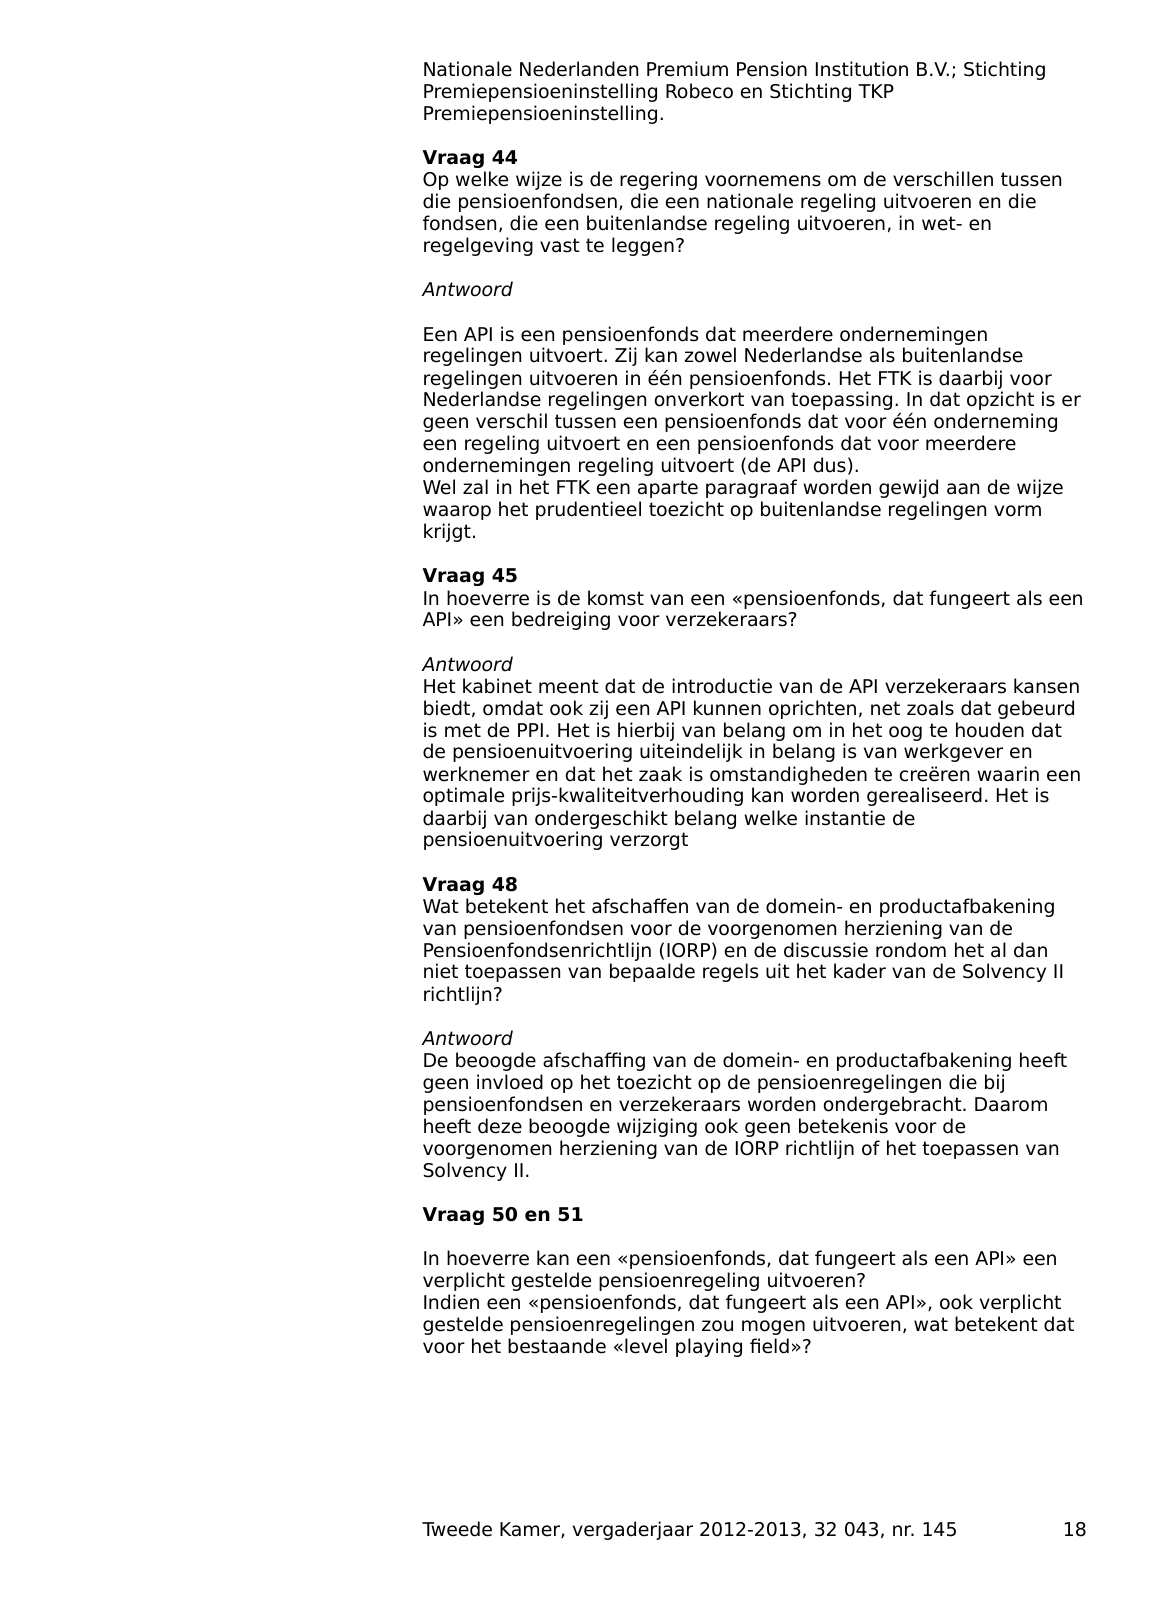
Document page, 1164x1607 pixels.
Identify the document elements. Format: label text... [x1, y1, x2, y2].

text Wel zal in het FTK een aparte paragraaf worden gewijd aan de wijze waarop het prudentieel toezicht op buitenlandse regelingen vorm krijgt. [422, 477, 1087, 543]
text De beoogde afschaffing van de domein- en productafbakening heeft geen invloed op het toezicht op de pensioenregelingen die bij pensioenfondsen en verzekeraars worden ondergebracht. Daarom heeft deze beoogde wijziging ook geen betekenis voor de voorgenomen herziening van de IORP richtlijn of het toepassen van Solvency II. [422, 1049, 1087, 1181]
subtitle Antwoord [422, 1028, 1087, 1049]
text Nationale Nederlanden Premium Pension Institution B.V.; Stichting Premiepensioeninstelling Robeco en Stichting TKP Premiepensioeninstelling. [422, 59, 1087, 125]
subtitle Vraag 50 en 51 [422, 1204, 1087, 1226]
subtitle Vraag 48 [422, 873, 1087, 896]
text Op welke wijze is de regering voornemens om de verschillen tussen die pensioenfondsen, die een nationale regeling uitvoeren en die fondsen, die een buitenlandse regeling uitvoeren, in wet- en regelgeving vast te leggen? [422, 169, 1087, 257]
subtitle Vraag 45 [422, 565, 1087, 587]
subtitle Vraag 44 [422, 147, 1087, 169]
subtitle Antwoord [422, 653, 1087, 676]
text Wat betekent het afschaffen van de domein- en productafbakening van pensioenfondsen voor de voorgenomen herziening van de Pensioenfondsenrichtlijn (IORP) en de discussie rondom het al dan niet toepassen van bepaalde regels uit het kader van de Solvency II richtlijn? [422, 896, 1087, 1005]
text In hoeverre kan een «pensioenfonds, dat fungeert als een API» een verplicht gestelde pensioenregeling uitvoeren? [422, 1248, 1087, 1292]
subtitle Antwoord [422, 279, 1087, 301]
text In hoeverre is de komst van een «pensioenfonds, dat fungeert als een API» een bedreiging voor verzekeraars? [422, 587, 1087, 631]
text Het kabinet meent dat de introductie van de API verzekeraars kansen biedt, omdat ook zij een API kunnen oprichten, net zoals dat gebeurd is met de PPI. Het is hierbij van belang om in het oog te houden dat de pensioenuitvoering uiteindelijk in belang is van werkgever en werknemer en dat het zaak is omstandigheden te creëren waarin een optimale prijs-kwaliteitverhouding kan worden gerealiseerd. Het is daarbij van ondergeschikt belang welke instantie de pensioenuitvoering verzorgt [422, 676, 1087, 851]
text Indien een «pensioenfonds, dat fungeert als een API», ook verplicht gestelde pensioenregelingen zou mogen uitvoeren, wat betekent dat voor het bestaande «level playing field»? [422, 1292, 1087, 1358]
text Een API is een pensioenfonds dat meerdere ondernemingen regelingen uitvoert. Zij kan zowel Nederlandse als buitenlandse regelingen uitvoeren in één pensioenfonds. Het FTK is daarbij voor Nederlandse regelingen onverkort van toepassing. In dat opzicht is er geen verschil tussen een pensioenfonds dat voor één onderneming een regeling uitvoert en een pensioenfonds dat voor meerdere ondernemingen regeling uitvoert (de API dus). [422, 323, 1087, 477]
